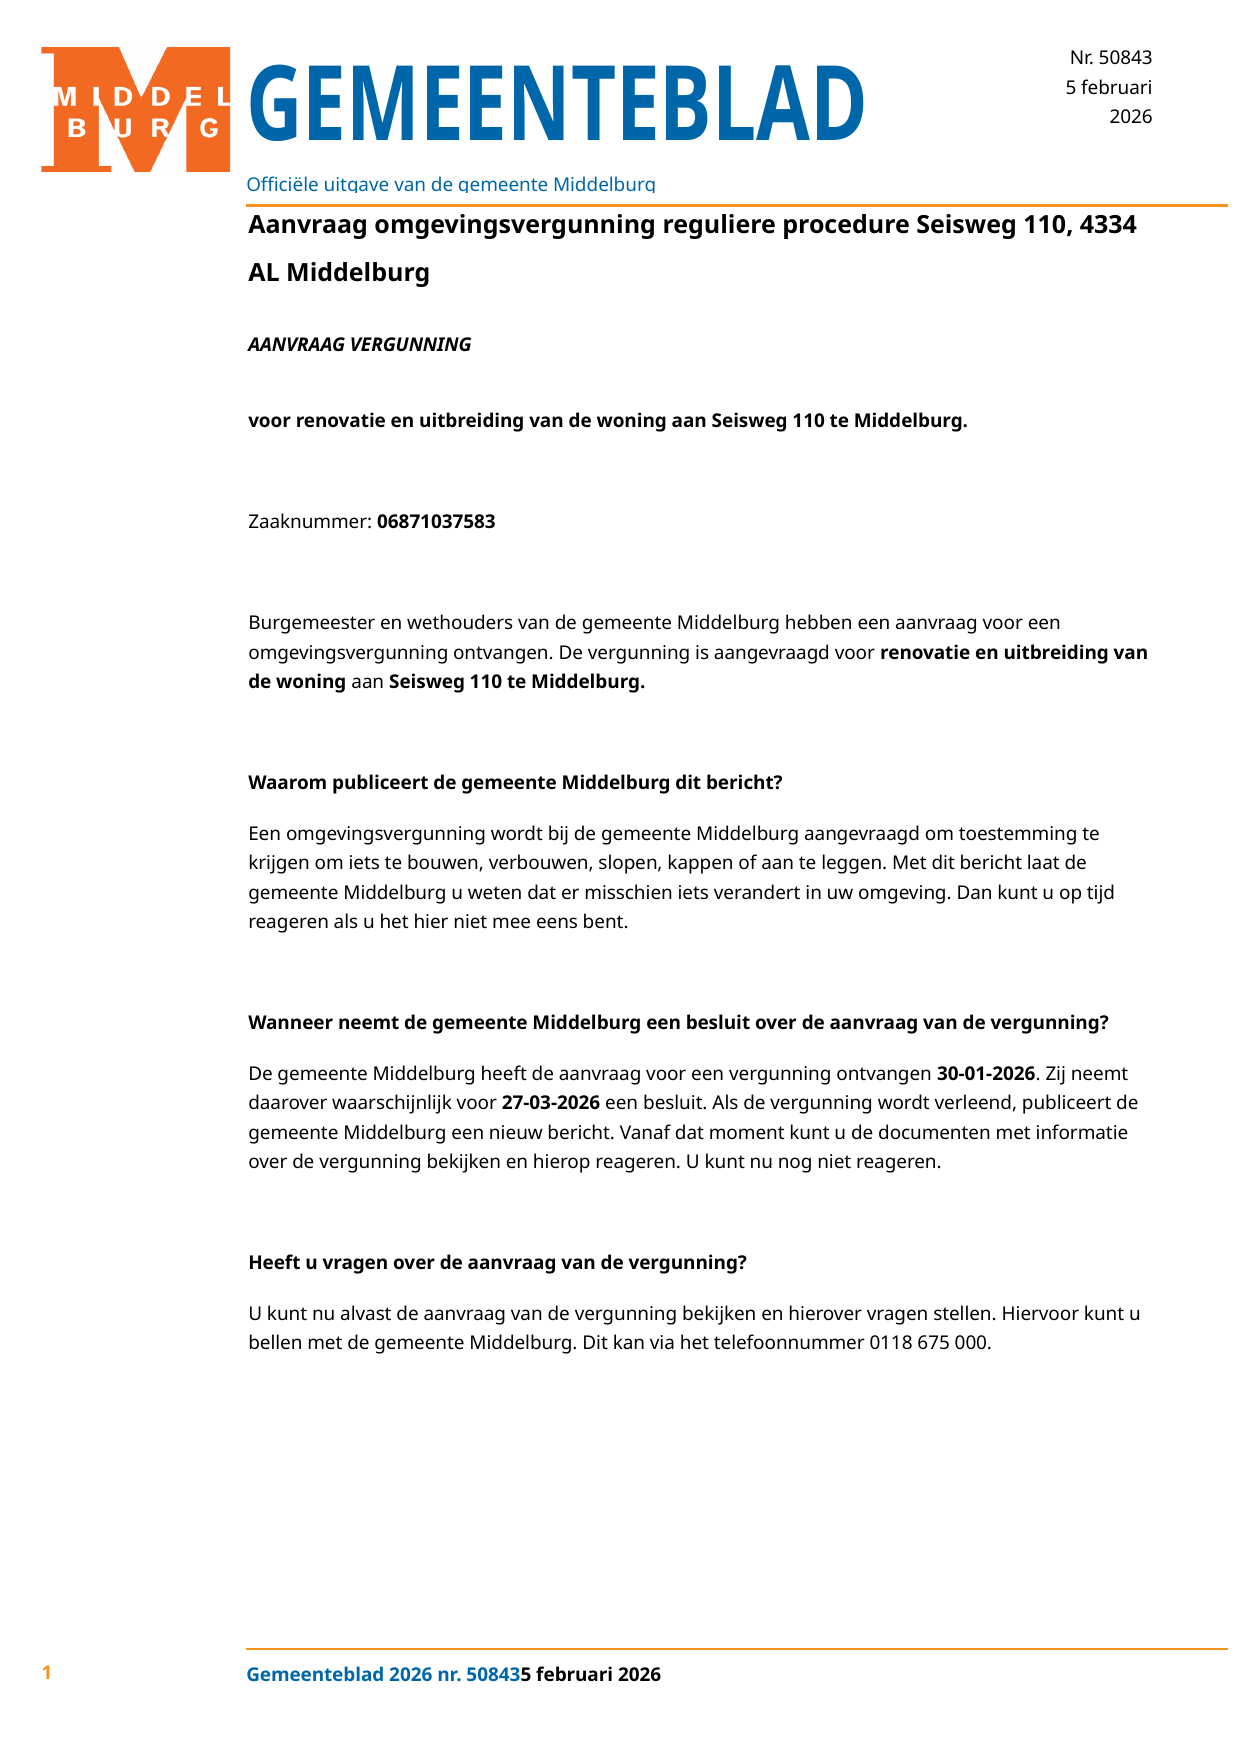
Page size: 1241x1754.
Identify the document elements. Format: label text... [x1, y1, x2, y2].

text Heeft u vragen over de aanvraag van de vergunning? [248, 1249, 1152, 1275]
text De gemeente Middelburg heeft de aanvraag voor een vergunning ontvangen 30-01-2026. Zij neemt daarover waarschijnlijk voor 27-03-2026 een besluit. Als de vergunning wordt verleend, publiceert de gemeente Middelburg een nieuw bericht. Vanaf dat moment kunt u de documenten met informatie over de vergunning bekijken en hierop reageren. U kunt nu nog niet reageren. [248, 1060, 1152, 1174]
text U kunt nu alvast de aanvraag van de vergunning bekijken en hierover vragen stellen. Hiervoor kunt u bellen met de gemeente Middelburg. Dit kan via het telefoonnummer 0118 675 000. [248, 1300, 1152, 1355]
text Zaaknummer: 06871037583 [248, 508, 1152, 534]
text Waarom publiceert de gemeente Middelburg dit bericht? [248, 769, 1152, 795]
text Een omgevingsvergunning wordt bij de gemeente Middelburg aangevraagd om toestemming te krijgen om iets te bouwen, verbouwen, slopen, kappen of aan te leggen. Met dit bericht laat de gemeente Middelburg u weten dat er misschien iets verandert in uw omgeving. Dan kunt u op tijd reageren als u het hier niet mee eens bent. [248, 820, 1152, 934]
picture [41, 47, 231, 172]
text AANVRAAG VERGUNNING [248, 331, 1152, 357]
text Wanneer neemt de gemeente Middelburg een besluit over de aanvraag van de vergunning? [248, 1009, 1152, 1035]
text Burgemeester en wethouders van de gemeente Middelburg hebben een aanvraag voor een omgevingsvergunning ontvangen. De vergunning is aangevraagd voor renovatie en uitbreiding van de woning aan Seisweg 110 te Middelburg. [248, 609, 1152, 694]
text voor renovatie en uitbreiding van de woning aan Seisweg 110 te Middelburg. [248, 408, 1152, 433]
text Aanvraag omgevingsvergunning reguliere procedure Seisweg 110, 4334 AL Middelburg [248, 207, 1152, 288]
